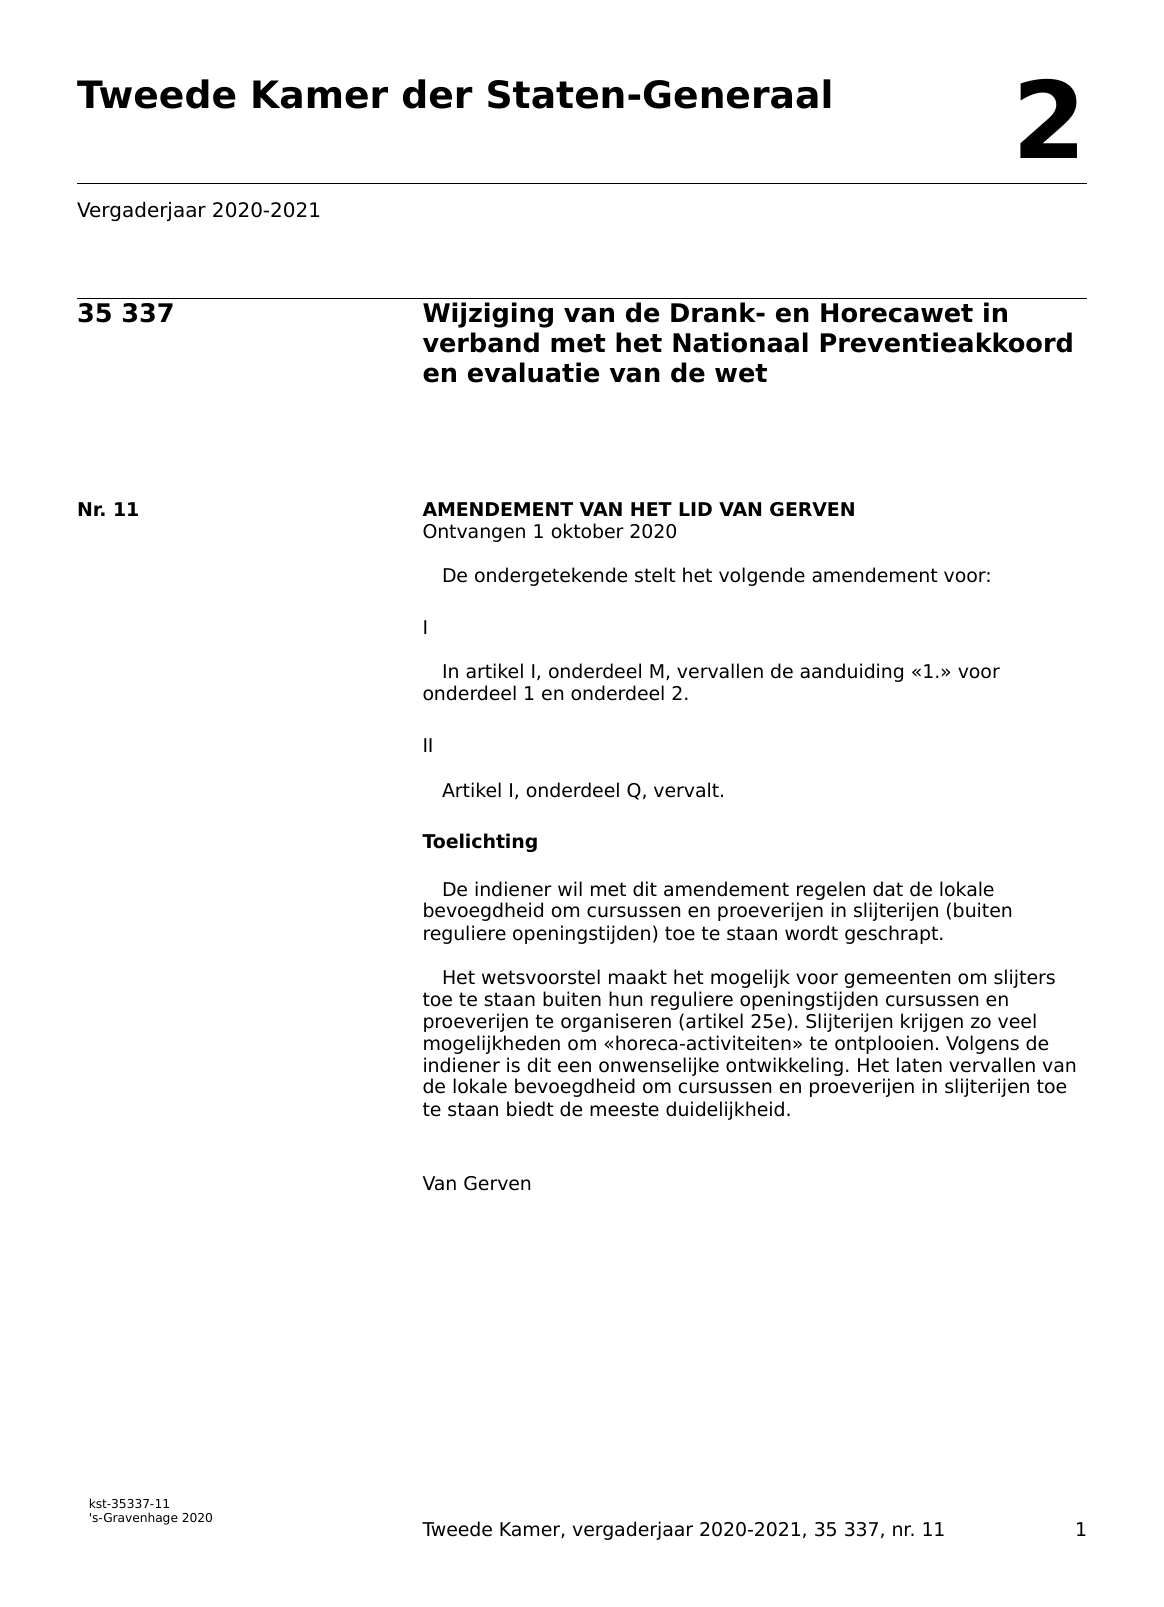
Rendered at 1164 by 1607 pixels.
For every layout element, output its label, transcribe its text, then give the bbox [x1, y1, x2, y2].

text In artikel I, onderdeel M, vervallen de aanduiding «1.» voor onderdeel 1 en onderdeel 2. [422, 661, 1087, 705]
table_header 2 [886, 59, 1087, 183]
text Artikel I, onderdeel Q, vervalt. [422, 779, 1087, 801]
table_cell Vergaderjaar 2020-2021 [77, 184, 1087, 298]
table_header Tweede Kamer der Staten-Generaal [77, 59, 886, 183]
text kst-35337-11 [88, 1497, 323, 1511]
text De indiener wil met dit amendement regelen dat de lokale bevoegdheid om cursussen en proeverijen in slijterijen (buiten reguliere openingstijden) toe te staan wordt geschrapt. [422, 878, 1087, 944]
subtitle I [422, 617, 1087, 639]
subtitle 35 337 Wijziging van de Drank- en Horecawet in verband met het Nationaal Preventieakkoord en evaluatie van de wet [77, 299, 1087, 388]
text De ondergetekende stelt het volgende amendement voor: [422, 565, 1087, 587]
text Van Gerven [422, 1150, 1087, 1194]
text Ontvangen 1 oktober 2020 [422, 521, 1087, 543]
subtitle II [422, 735, 1087, 757]
text Het wetsvoorstel maakt het mogelijk voor gemeenten om slijters toe te staan buiten hun reguliere openingstijden cursussen en proeverijen te organiseren (artikel 25e). Slijterijen krijgen zo veel mogelijkheden om «horeca-activiteiten» te ontplooien. Volgens de indiener is dit een onwenselijke ontwikkeling. Het laten vervallen van de lokale bevoegdheid om cursussen en proeverijen in slijterijen toe te staan biedt de meeste duidelijkheid. [422, 967, 1087, 1120]
subtitle Nr. 11 AMENDEMENT VAN HET LID VAN GERVEN [77, 499, 1087, 521]
subtitle Toelichting [422, 831, 1087, 853]
text 's-Gravenhage 2020 [88, 1511, 323, 1525]
